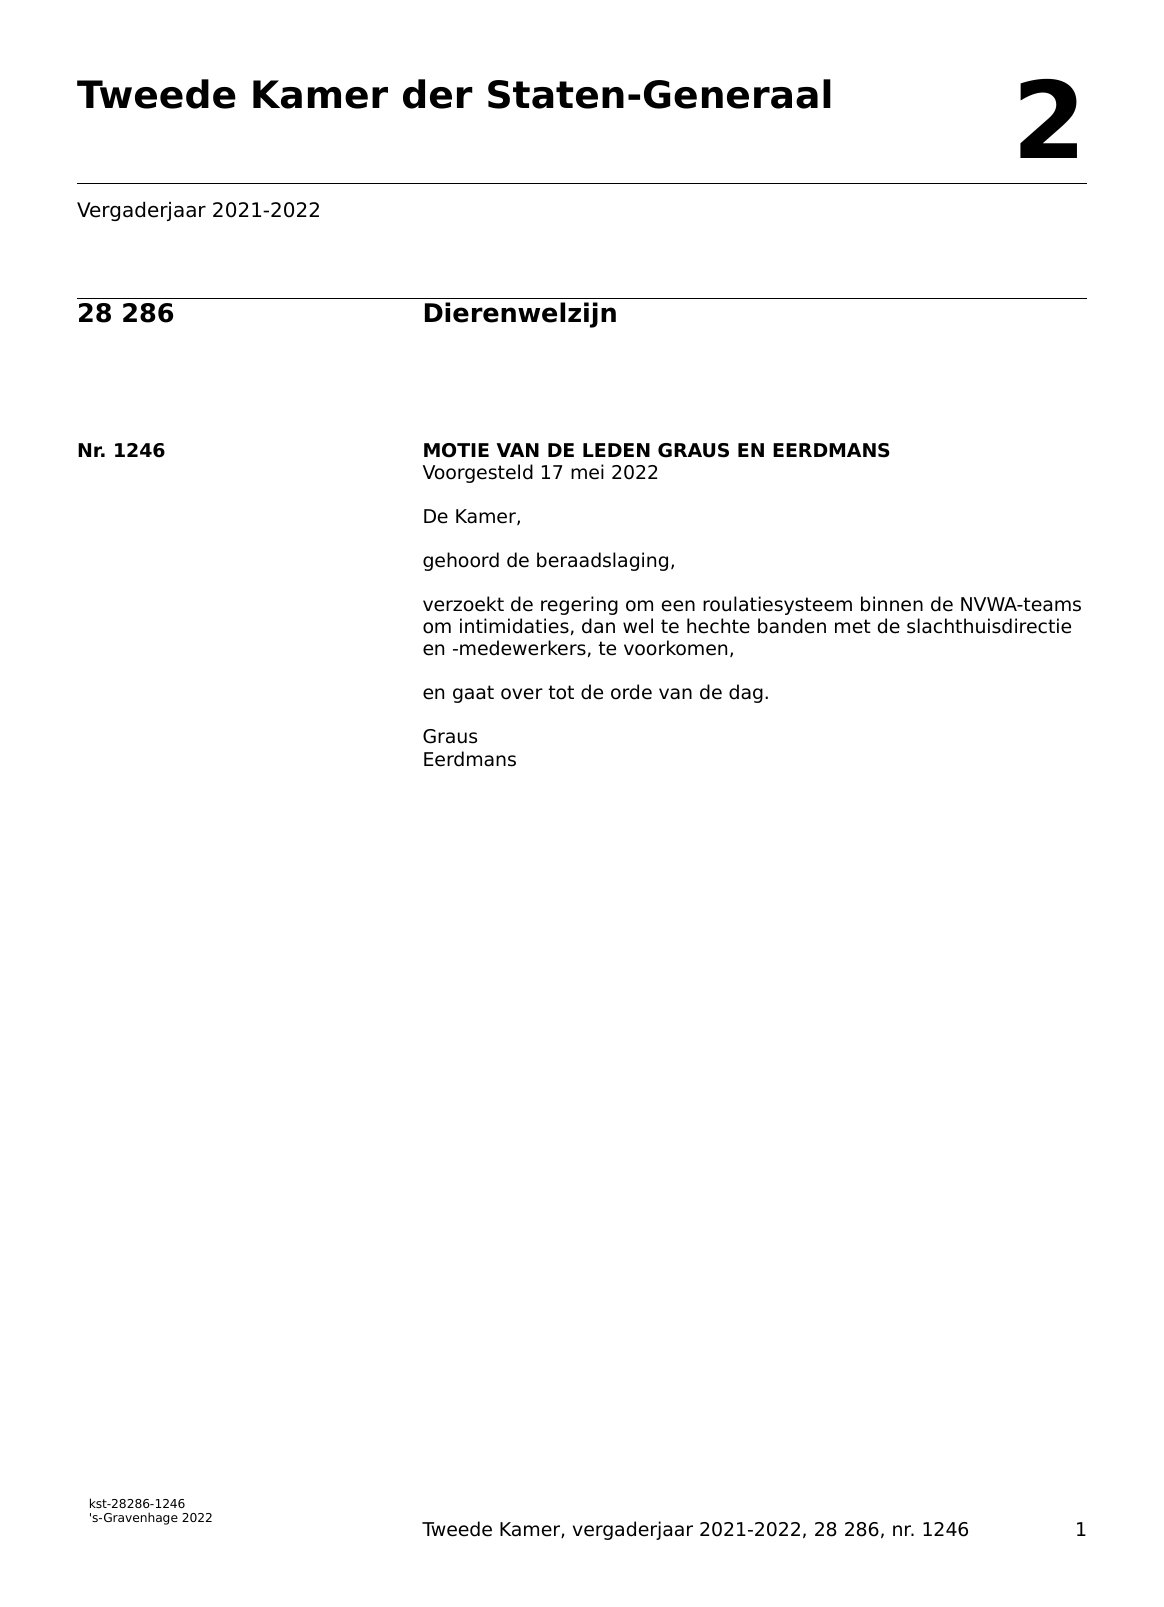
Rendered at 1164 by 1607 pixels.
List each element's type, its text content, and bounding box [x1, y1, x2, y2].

subtitle Nr. 1246 MOTIE VAN DE LEDEN GRAUS EN EERDMANS [77, 440, 1087, 462]
text Graus [422, 726, 1087, 748]
text De Kamer, [422, 506, 1087, 528]
table_header 2 [886, 59, 1087, 183]
text en gaat over tot de orde van de dag. [422, 682, 1087, 704]
subtitle 28 286 Dierenwelzijn [77, 299, 1087, 329]
text Voorgesteld 17 mei 2022 [422, 462, 1087, 484]
text gehoord de beraadslaging, [422, 550, 1087, 572]
text Eerdmans [422, 748, 1087, 770]
text kst-28286-1246 [88, 1497, 323, 1511]
text verzoekt de regering om een roulatiesysteem binnen de NVWA-teams om intimidaties, dan wel te hechte banden met de slachthuisdirectie en -medewerkers, te voorkomen, [422, 594, 1087, 660]
table_cell Vergaderjaar 2021-2022 [77, 184, 1087, 298]
table_header Tweede Kamer der Staten-Generaal [77, 59, 886, 183]
text 's-Gravenhage 2022 [88, 1511, 323, 1525]
